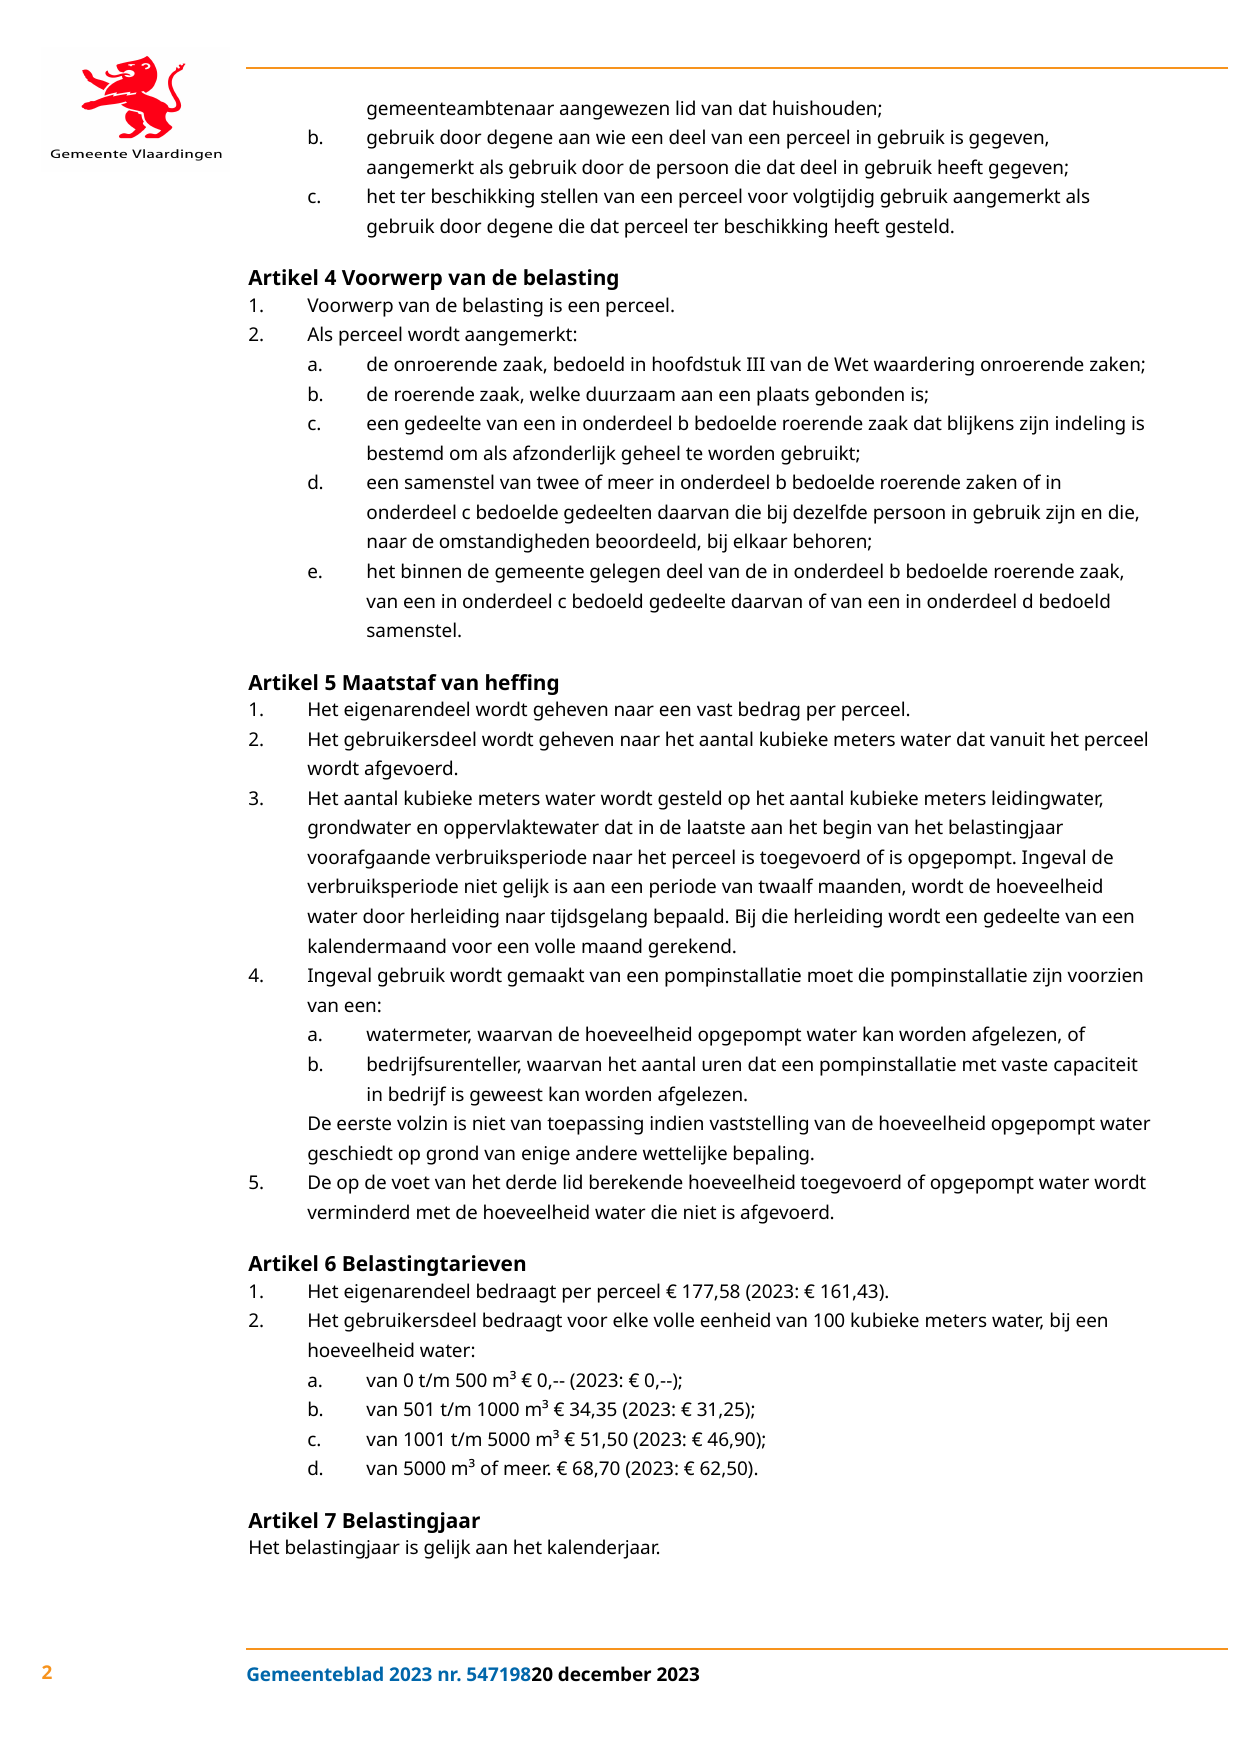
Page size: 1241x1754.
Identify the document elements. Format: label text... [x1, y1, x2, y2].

list de onroerende zaak, bedoeld in hoofdstuk III van de Wet waardering onroerende zaken; [307, 351, 1152, 377]
list van 501 t/m 1000 m³ € 34,35 (2023: € 31,25); [307, 1396, 1152, 1422]
list Het eigenarendeel bedraagt per perceel € 177,58 (2023: € 161,43). [248, 1278, 1152, 1304]
text Artikel 5 Maatstaf van heffing [248, 668, 1152, 696]
text Artikel 7 Belastingjaar [248, 1506, 1152, 1534]
list De eerste volzin is niet van toepassing indien vaststelling van de hoeveelheid opgepompt water geschiedt op grond van enige andere wettelijke bepaling. [248, 1110, 1152, 1166]
list Ingeval gebruik wordt gemaakt van een pompinstallatie moet die pompinstallatie zijn voorzien van een: [248, 962, 1152, 1018]
list een samenstel van twee of meer in onderdeel b bedoelde roerende zaken of in onderdeel c bedoelde gedeelten daarvan die bij dezelfde persoon in gebruik zijn en die, naar de omstandigheden beoordeeld, bij elkaar behoren; [307, 469, 1152, 554]
list van 0 t/m 500 m³ € 0,-- (2023: € 0,--); [307, 1367, 1152, 1392]
list gebruik door degene aan wie een deel van een perceel in gebruik is gegeven, aangemerkt als gebruik door de persoon die dat deel in gebruik heeft gegeven; [307, 124, 1152, 180]
list een gedeelte van een in onderdeel b bedoelde roerende zaak dat blijkens zijn indeling is bestemd om als afzonderlijk geheel te worden gebruikt; [307, 410, 1152, 466]
list bedrijfsurenteller, waarvan het aantal uren dat een pompinstallatie met vaste capaciteit in bedrijf is geweest kan worden afgelezen. [307, 1051, 1152, 1107]
list Het eigenarendeel wordt geheven naar een vast bedrag per perceel. [248, 696, 1152, 722]
list gemeenteambtenaar aangewezen lid van dat huishouden; [307, 95, 1152, 121]
list de roerende zaak, welke duurzaam aan een plaats gebonden is; [307, 381, 1152, 406]
list Als perceel wordt aangemerkt: [248, 322, 1152, 347]
list De op de voet van het derde lid berekende hoeveelheid toegevoerd of opgepompt water wordt verminderd met de hoeveelheid water die niet is afgevoerd. [248, 1169, 1152, 1225]
list het ter beschikking stellen van een perceel voor volgtijdig gebruik aangemerkt als gebruik door degene die dat perceel ter beschikking heeft gesteld. [307, 183, 1152, 239]
list watermeter, waarvan de hoeveelheid opgepompt water kan worden afgelezen, of [307, 1022, 1152, 1047]
list Het aantal kubieke meters water wordt gesteld op het aantal kubieke meters leidingwater, grondwater en oppervlaktewater dat in de laatste aan het begin van het belastingjaar voorafgaande verbruiksperiode naar het perceel is toegevoerd of is opgepompt. Ingeval de verbruiksperiode niet gelijk is aan een periode van twaalf maanden, wordt de hoeveelheid water door herleiding naar tijdsgelang bepaald. Bij die herleiding wordt een gedeelte van een kalendermaand voor een volle maand gerekend. [248, 785, 1152, 959]
list van 1001 t/m 5000 m³ € 51,50 (2023: € 46,90); [307, 1426, 1152, 1452]
text Het belastingjaar is gelijk aan het kalenderjaar. [248, 1534, 1152, 1560]
picture [41, 47, 231, 172]
text Artikel 4 Voorwerp van de belasting [248, 263, 1152, 292]
list van 5000 m³ of meer. € 68,70 (2023: € 62,50). [307, 1456, 1152, 1481]
list het binnen de gemeente gelegen deel van de in onderdeel b bedoelde roerende zaak, van een in onderdeel c bedoeld gedeelte daarvan of van een in onderdeel d bedoeld samenstel. [307, 558, 1152, 643]
list Voorwerp van de belasting is een perceel. [248, 292, 1152, 318]
list Het gebruikersdeel bedraagt voor elke volle eenheid van 100 kubieke meters water, bij een hoeveelheid water: [248, 1308, 1152, 1363]
list Het gebruikersdeel wordt geheven naar het aantal kubieke meters water dat vanuit het perceel wordt afgevoerd. [248, 726, 1152, 781]
text Artikel 6 Belastingtarieven [248, 1249, 1152, 1278]
